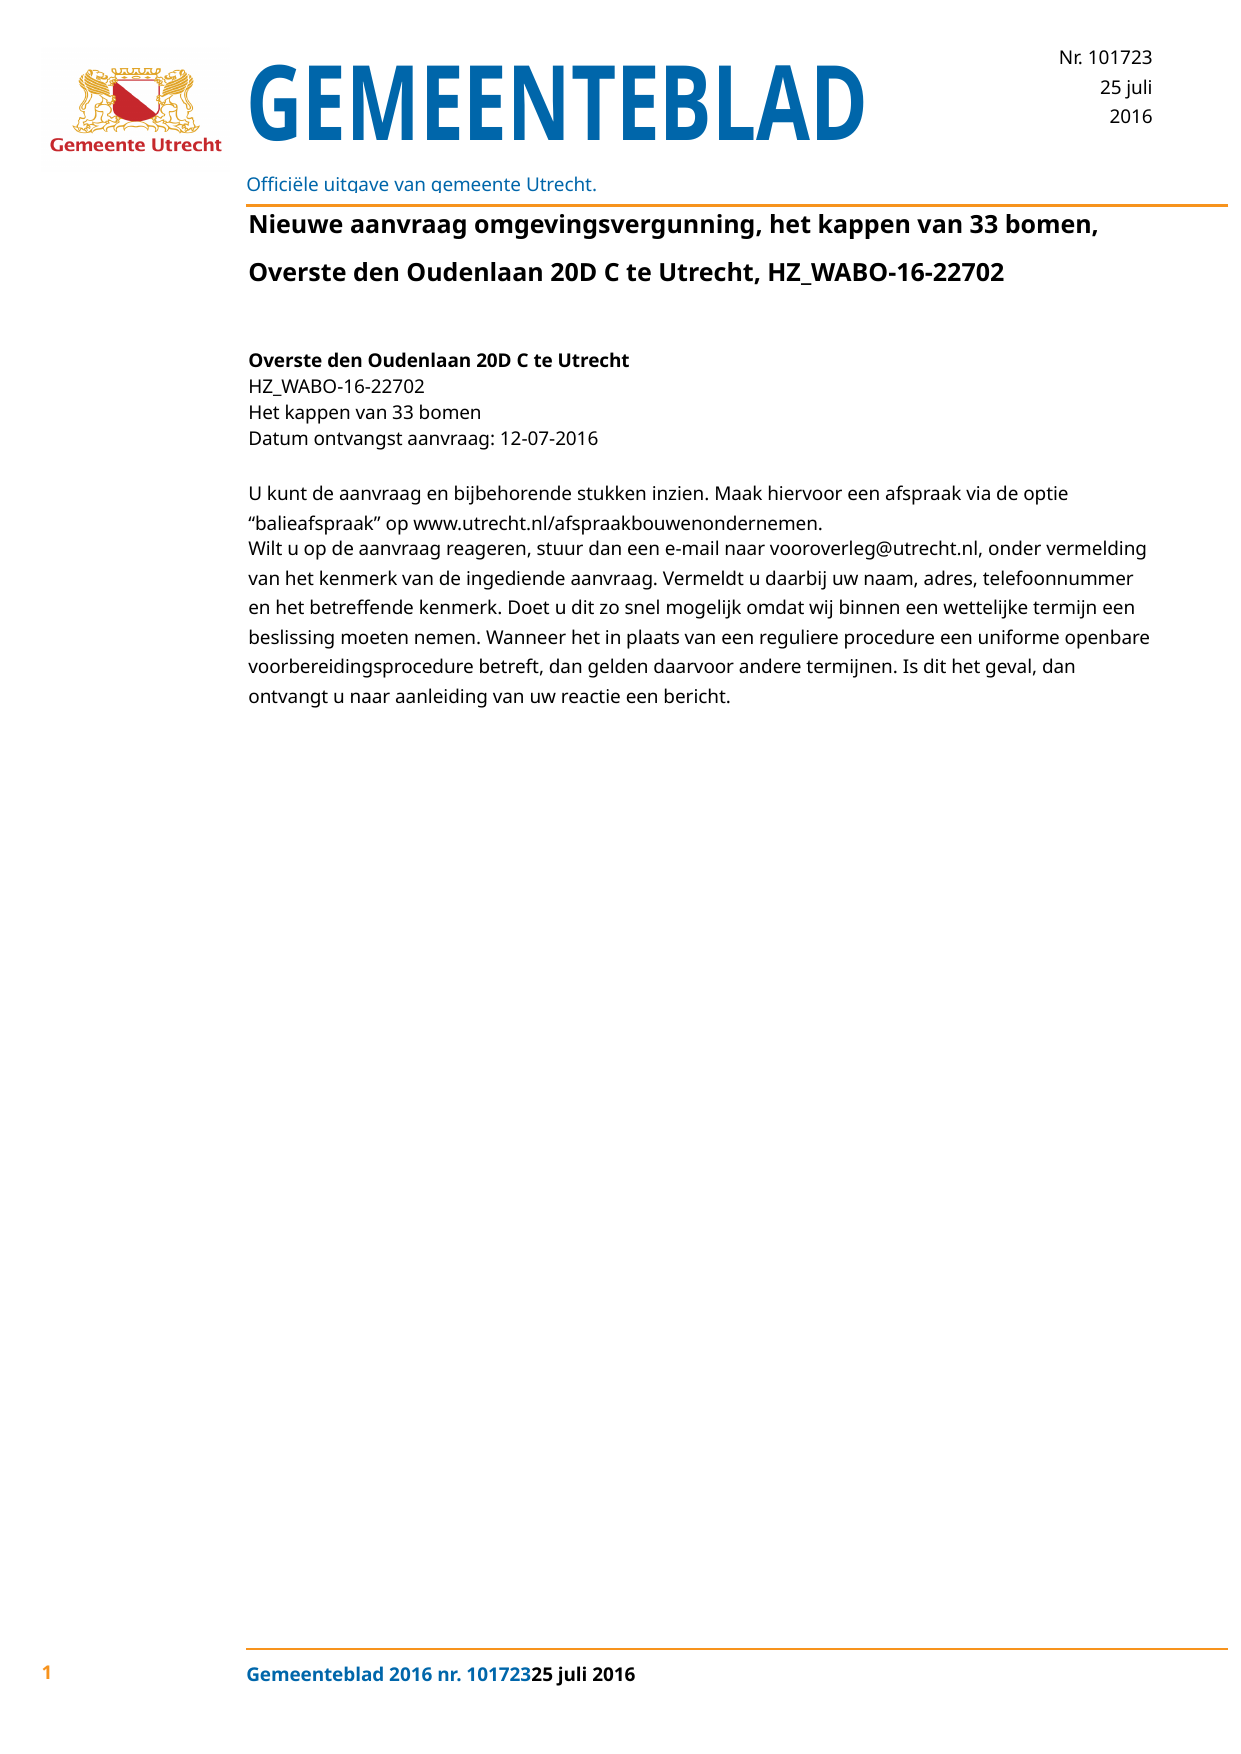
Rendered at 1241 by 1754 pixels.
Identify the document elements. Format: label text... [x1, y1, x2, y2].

table_cell Het kappen van 33 bomen [248, 399, 549, 425]
table_cell HZ_WABO-16-22702 [248, 373, 1152, 399]
table_cell U kunt de aanvraag en bijbehorende stukken inzien. Maak hiervoor een afspraak via de optie “balieafspraak” op www.utrecht.nl/afspraakbouwenondernemen. [248, 480, 1152, 535]
picture [41, 47, 231, 172]
table_header Overste den Oudenlaan 20D C te Utrecht [248, 348, 1152, 373]
table_cell Datum ontvangst aanvraag: 12-07-2016 [248, 425, 1152, 480]
text Nieuwe aanvraag omgevingsvergunning, het kappen van 33 bomen, Overste den Oudenlaan 20D C te Utrecht, HZ_WABO-16-22702 [248, 207, 1152, 288]
table_cell Wilt u op de aanvraag reageren, stuur dan een e-mail naar vooroverleg@utrecht.nl, onder vermelding van het kenmerk van de ingediende aanvraag. Vermeldt u daarbij uw naam, adres, telefoonnummer en het betreffende kenmerk. Doet u dit zo snel mogelijk omdat wij binnen een wettelijke termijn een beslissing moeten nemen. Wanneer het in plaats van een reguliere procedure een uniforme openbare voorbereidingsprocedure betreft, dan gelden daarvoor andere termijnen. Is dit het geval, dan ontvangt u naar aanleiding van uw reactie een bericht. [248, 535, 1152, 709]
